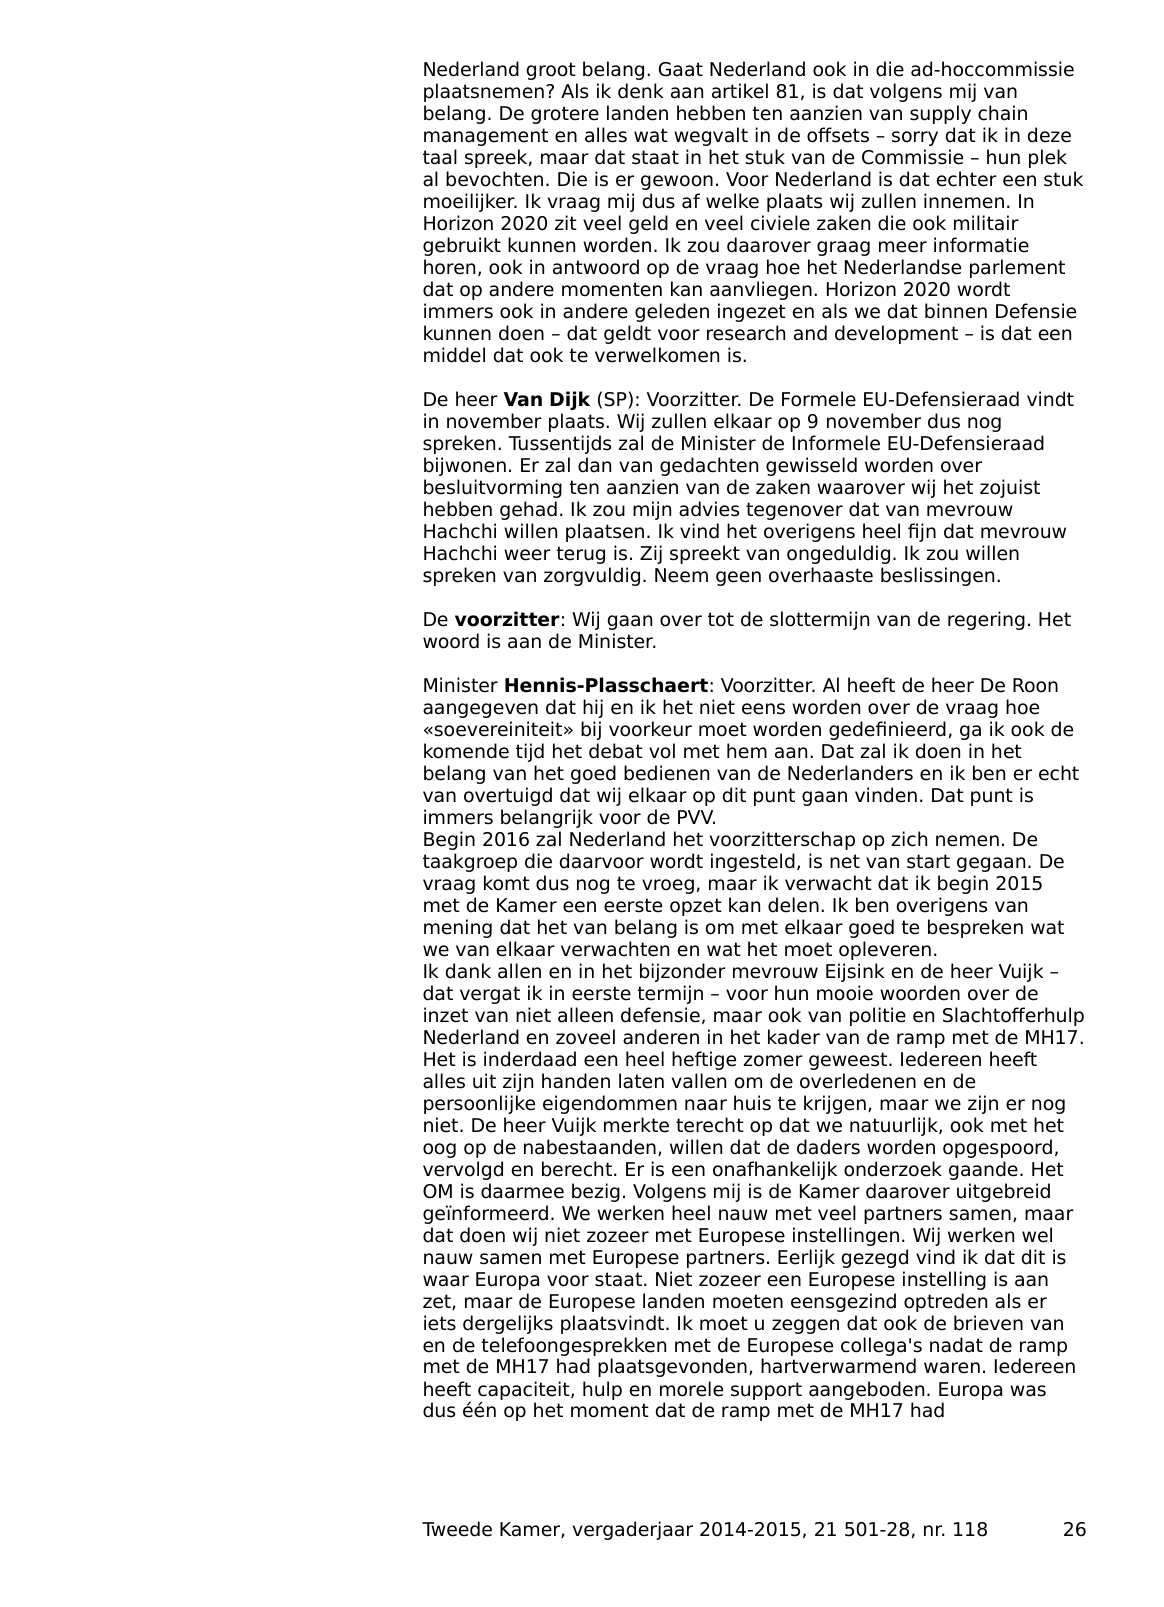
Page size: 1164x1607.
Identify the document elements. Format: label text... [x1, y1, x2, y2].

text Ik dank allen en in het bijzonder mevrouw Eijsink en de heer Vuijk – dat vergat ik in eerste termijn – voor hun mooie woorden over de inzet van niet alleen defensie, maar ook van politie en Slachtofferhulp Nederland en zoveel anderen in het kader van de ramp met de MH17. Het is inderdaad een heel heftige zomer geweest. Iedereen heeft alles uit zijn handen laten vallen om de overledenen en de persoonlijke eigendommen naar huis te krijgen, maar we zijn er nog niet. De heer Vuijk merkte terecht op dat we natuurlijk, ook met het oog op de nabestaanden, willen dat de daders worden opgespoord, vervolgd en berecht. Er is een onafhankelijk onderzoek gaande. Het OM is daarmee bezig. Volgens mij is de Kamer daarover uitgebreid geïnformeerd. We werken heel nauw met veel partners samen, maar dat doen wij niet zozeer met Europese instellingen. Wij werken wel nauw samen met Europese partners. Eerlijk gezegd vind ik dat dit is waar Europa voor staat. Niet zozeer een Europese instelling is aan zet, maar de Europese landen moeten eensgezind optreden als er iets dergelijks plaatsvindt. Ik moet u zeggen dat ook de brieven van en de telefoongesprekken met de Europese collega's nadat de ramp met de MH17 had plaatsgevonden, hartverwarmend waren. Iedereen heeft capaciteit, hulp en morele support aangeboden. Europa was dus één op het moment dat de ramp met de MH17 had [422, 961, 1087, 1422]
text Minister Hennis-Plasschaert: Voorzitter. Al heeft de heer De Roon aangegeven dat hij en ik het niet eens worden over de vraag hoe «soevereiniteit» bij voorkeur moet worden gedefinieerd, ga ik ook de komende tijd het debat vol met hem aan. Dat zal ik doen in het belang van het goed bedienen van de Nederlanders en ik ben er echt van overtuigd dat wij elkaar op dit punt gaan vinden. Dat punt is immers belangrijk voor de PVV. [422, 675, 1087, 829]
text Nederland groot belang. Gaat Nederland ook in die ad-hoccommissie plaatsnemen? Als ik denk aan artikel 81, is dat volgens mij van belang. De grotere landen hebben ten aanzien van supply chain management en alles wat wegvalt in de offsets – sorry dat ik in deze taal spreek, maar dat staat in het stuk van de Commissie – hun plek al bevochten. Die is er gewoon. Voor Nederland is dat echter een stuk moeilijker. Ik vraag mij dus af welke plaats wij zullen innemen. In Horizon 2020 zit veel geld en veel civiele zaken die ook militair gebruikt kunnen worden. Ik zou daarover graag meer informatie horen, ook in antwoord op de vraag hoe het Nederlandse parlement dat op andere momenten kan aanvliegen. Horizon 2020 wordt immers ook in andere geleden ingezet en als we dat binnen Defensie kunnen doen – dat geldt voor research and development – is dat een middel dat ook te verwelkomen is. [422, 59, 1087, 367]
text Begin 2016 zal Nederland het voorzitterschap op zich nemen. De taakgroep die daarvoor wordt ingesteld, is net van start gegaan. De vraag komt dus nog te vroeg, maar ik verwacht dat ik begin 2015 met de Kamer een eerste opzet kan delen. Ik ben overigens van mening dat het van belang is om met elkaar goed te bespreken wat we van elkaar verwachten en wat het moet opleveren. [422, 829, 1087, 961]
text De voorzitter: Wij gaan over tot de slottermijn van de regering. Het woord is aan de Minister. [422, 609, 1087, 653]
text De heer Van Dijk (SP): Voorzitter. De Formele EU-Defensieraad vindt in november plaats. Wij zullen elkaar op 9 november dus nog spreken. Tussentijds zal de Minister de Informele EU-Defensieraad bijwonen. Er zal dan van gedachten gewisseld worden over besluitvorming ten aanzien van de zaken waarover wij het zojuist hebben gehad. Ik zou mijn advies tegenover dat van mevrouw Hachchi willen plaatsen. Ik vind het overigens heel fijn dat mevrouw Hachchi weer terug is. Zij spreekt van ongeduldig. Ik zou willen spreken van zorgvuldig. Neem geen overhaaste beslissingen. [422, 389, 1087, 587]
